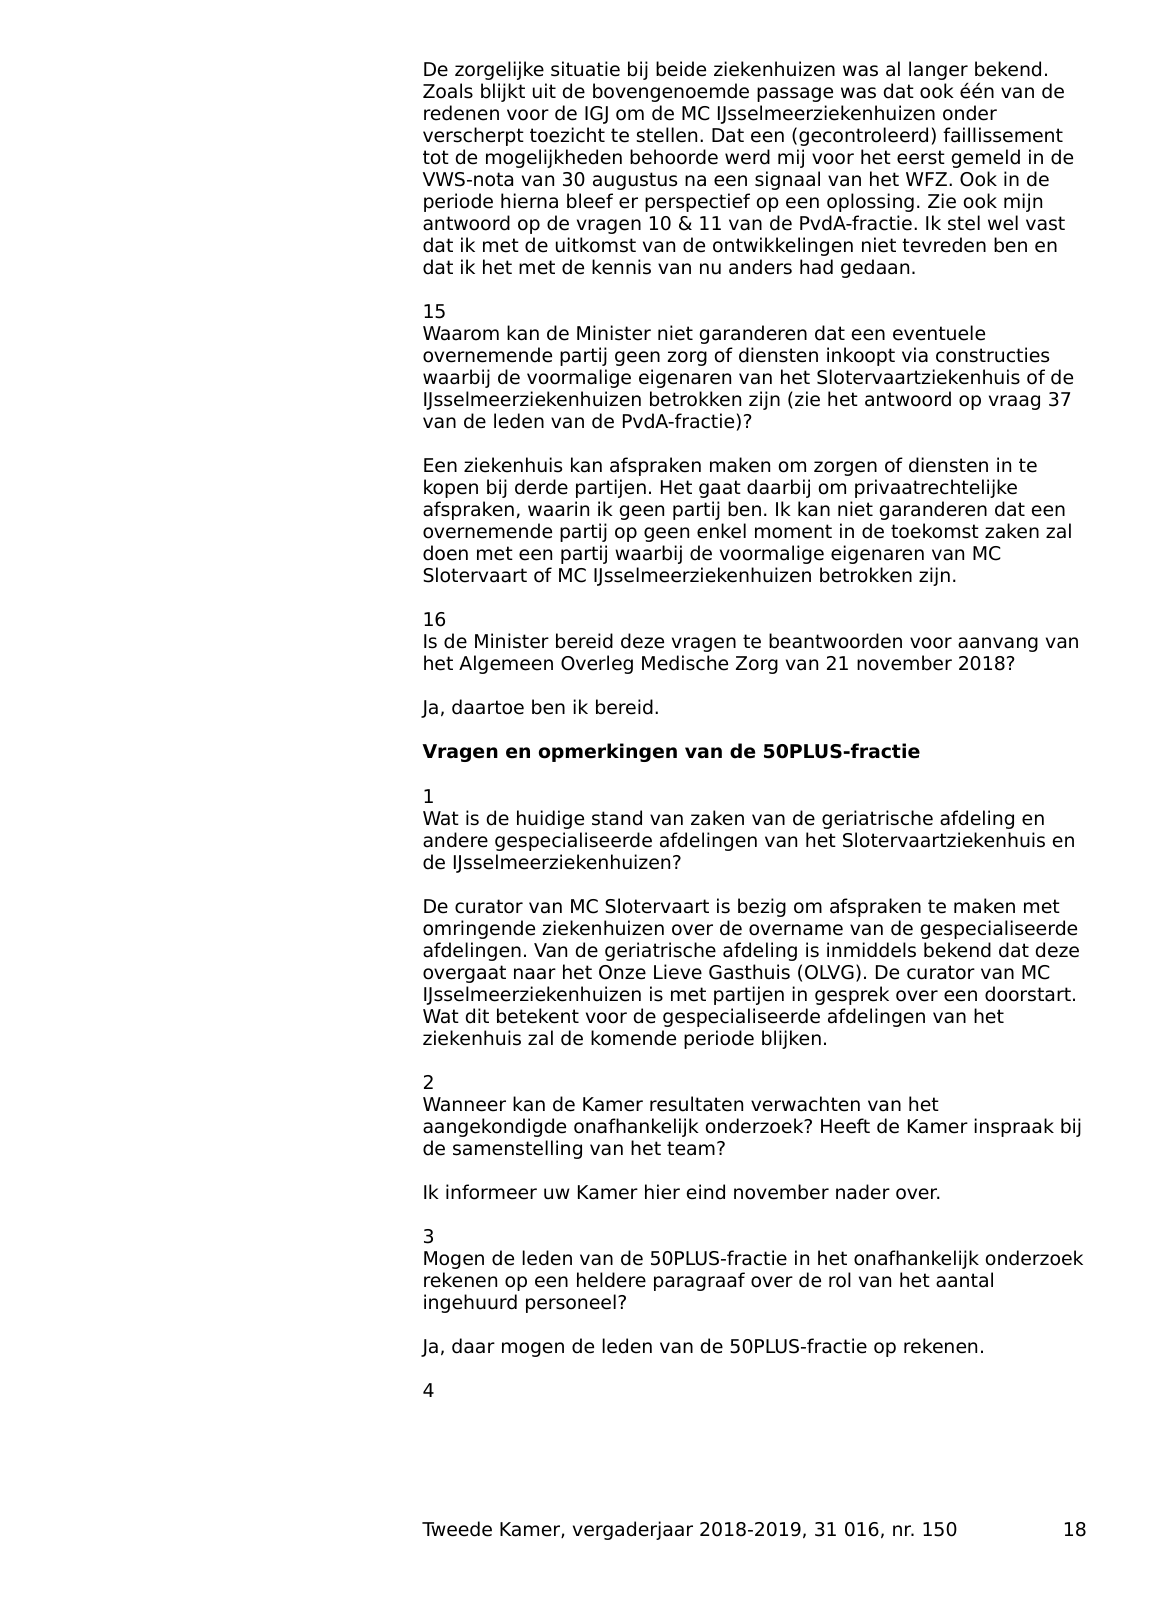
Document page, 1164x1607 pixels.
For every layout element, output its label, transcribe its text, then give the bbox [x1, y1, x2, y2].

text 4 [422, 1380, 1087, 1402]
subtitle Vragen en opmerkingen van de 50PLUS-fractie [422, 741, 1087, 763]
text Mogen de leden van de 50PLUS-fractie in het onafhankelijk onderzoek rekenen op een heldere paragraaf over de rol van het aantal ingehuurd personeel? [422, 1248, 1087, 1314]
text De curator van MC Slotervaart is bezig om afspraken te maken met omringende ziekenhuizen over de overname van de gespecialiseerde afdelingen. Van de geriatrische afdeling is inmiddels bekend dat deze overgaat naar het Onze Lieve Gasthuis (OLVG). De curator van MC IJsselmeerziekenhuizen is met partijen in gesprek over een doorstart. Wat dit betekent voor de gespecialiseerde afdelingen van het ziekenhuis zal de komende periode blijken. [422, 896, 1087, 1049]
text Wat is de huidige stand van zaken van de geriatrische afdeling en andere gespecialiseerde afdelingen van het Slotervaartziekenhuis en de IJsselmeerziekenhuizen? [422, 808, 1087, 873]
text Ja, daar mogen de leden van de 50PLUS-fractie op rekenen. [422, 1336, 1087, 1358]
text 2 [422, 1072, 1087, 1094]
text Is de Minister bereid deze vragen te beantwoorden voor aanvang van het Algemeen Overleg Medische Zorg van 21 november 2018? [422, 631, 1087, 675]
text Wanneer kan de Kamer resultaten verwachten van het aangekondigde onafhankelijk onderzoek? Heeft de Kamer inspraak bij de samenstelling van het team? [422, 1094, 1087, 1160]
text 16 [422, 609, 1087, 631]
text 15 [422, 301, 1087, 323]
text Ik informeer uw Kamer hier eind november nader over. [422, 1182, 1087, 1204]
text Ja, daartoe ben ik bereid. [422, 697, 1087, 719]
text De zorgelijke situatie bij beide ziekenhuizen was al langer bekend. Zoals blijkt uit de bovengenoemde passage was dat ook één van de redenen voor de IGJ om de MC IJsselmeerziekenhuizen onder verscherpt toezicht te stellen. Dat een (gecontroleerd) faillissement tot de mogelijkheden behoorde werd mij voor het eerst gemeld in de VWS-nota van 30 augustus na een signaal van het WFZ. Ook in de periode hierna bleef er perspectief op een oplossing. Zie ook mijn antwoord op de vragen 10 & 11 van de PvdA-fractie. Ik stel wel vast dat ik met de uitkomst van de ontwikkelingen niet tevreden ben en dat ik het met de kennis van nu anders had gedaan. [422, 59, 1087, 279]
text Waarom kan de Minister niet garanderen dat een eventuele overnemende partij geen zorg of diensten inkoopt via constructies waarbij de voormalige eigenaren van het Slotervaartziekenhuis of de IJsselmeerziekenhuizen betrokken zijn (zie het antwoord op vraag 37 van de leden van de PvdA-fractie)? [422, 323, 1087, 433]
text 1 [422, 786, 1087, 808]
text Een ziekenhuis kan afspraken maken om zorgen of diensten in te kopen bij derde partijen. Het gaat daarbij om privaatrechtelijke afspraken, waarin ik geen partij ben. Ik kan niet garanderen dat een overnemende partij op geen enkel moment in de toekomst zaken zal doen met een partij waarbij de voormalige eigenaren van MC Slotervaart of MC IJsselmeerziekenhuizen betrokken zijn. [422, 455, 1087, 587]
text 3 [422, 1226, 1087, 1248]
